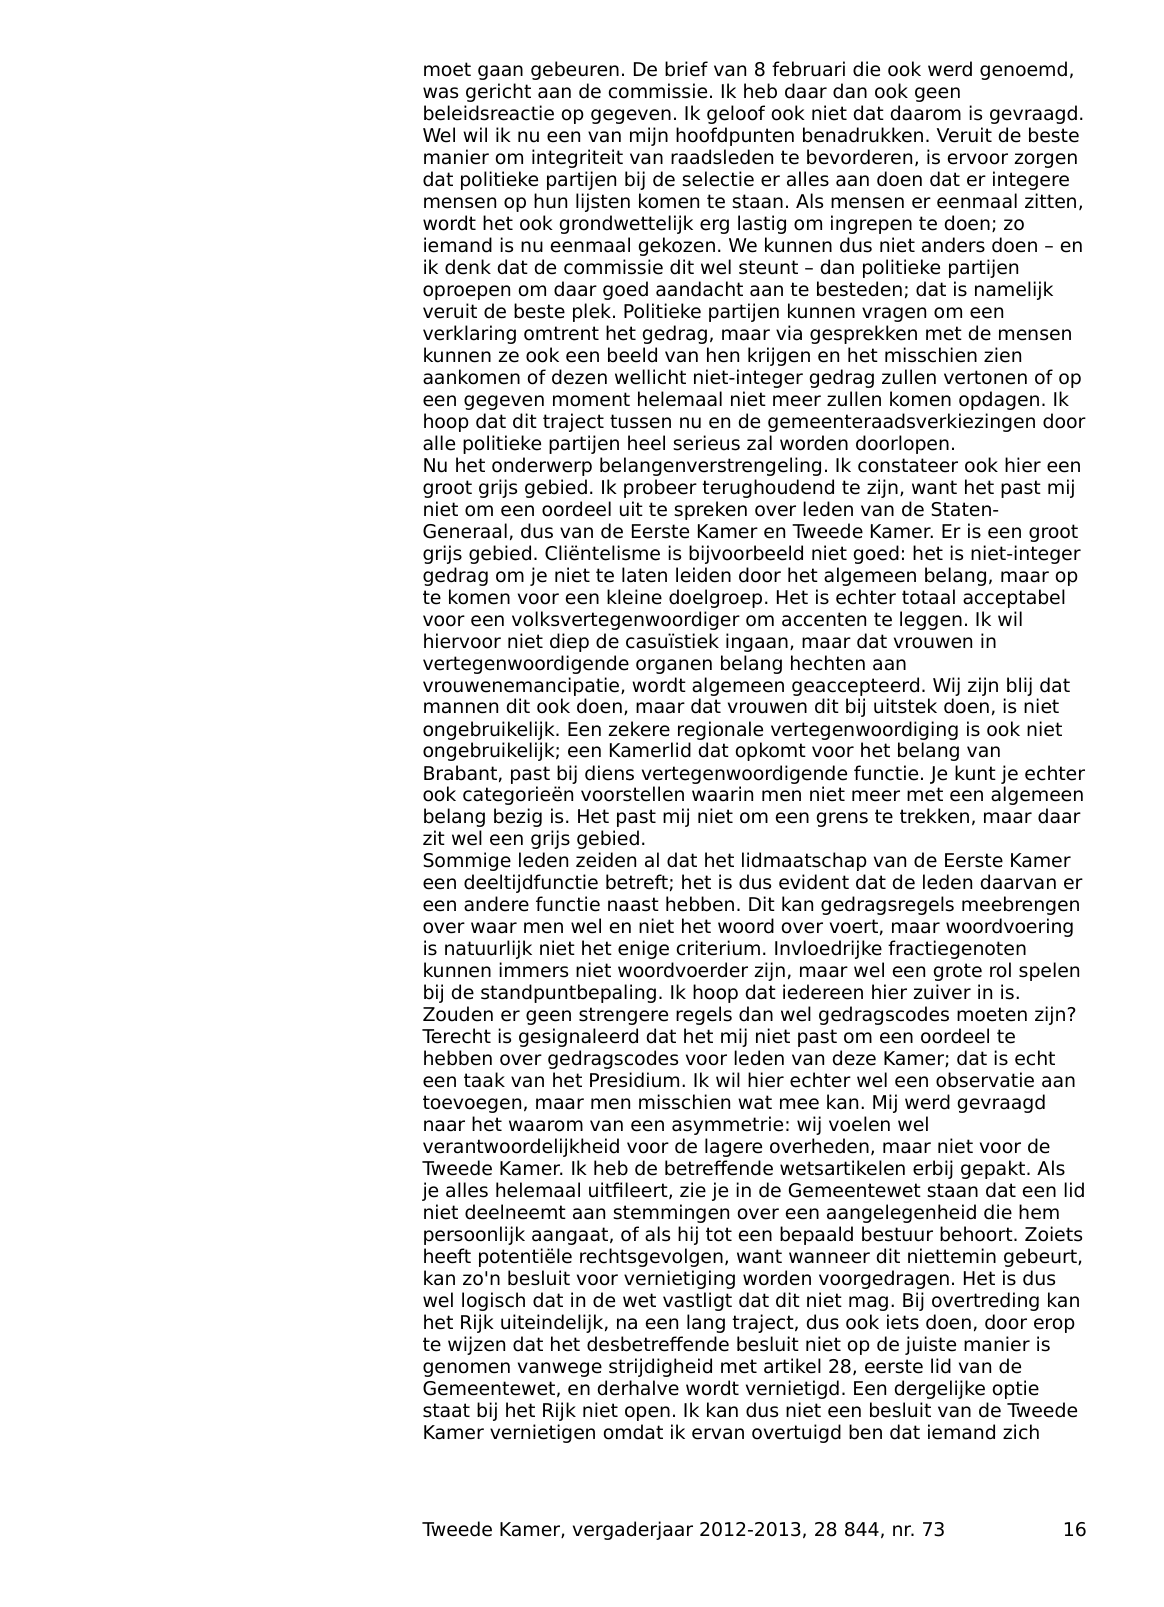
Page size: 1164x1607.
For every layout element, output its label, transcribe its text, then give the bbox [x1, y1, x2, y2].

text Sommige leden zeiden al dat het lidmaatschap van de Eerste Kamer een deeltijdfunctie betreft; het is dus evident dat de leden daarvan er een andere functie naast hebben. Dit kan gedragsregels meebrengen over waar men wel en niet het woord over voert, maar woordvoering is natuurlijk niet het enige criterium. Invloedrijke fractiegenoten kunnen immers niet woordvoerder zijn, maar wel een grote rol spelen bij de standpuntbepaling. Ik hoop dat iedereen hier zuiver in is. [422, 850, 1087, 1004]
text Zouden er geen strengere regels dan wel gedragscodes moeten zijn? Terecht is gesignaleerd dat het mij niet past om een oordeel te hebben over gedragscodes voor leden van deze Kamer; dat is echt een taak van het Presidium. Ik wil hier echter wel een observatie aan toevoegen, maar men misschien wat mee kan. Mij werd gevraagd naar het waarom van een asymmetrie: wij voelen wel verantwoordelijkheid voor de lagere overheden, maar niet voor de Tweede Kamer. Ik heb de betreffende wetsartikelen erbij gepakt. Als je alles helemaal uitfileert, zie je in de Gemeentewet staan dat een lid niet deelneemt aan stemmingen over een aangelegenheid die hem persoonlijk aangaat, of als hij tot een bepaald bestuur behoort. Zoiets heeft potentiële rechtsgevolgen, want wanneer dit niettemin gebeurt, kan zo'n besluit voor vernietiging worden voorgedragen. Het is dus wel logisch dat in de wet vastligt dat dit niet mag. Bij overtreding kan het Rijk uiteindelijk, na een lang traject, dus ook iets doen, door erop te wijzen dat het desbetreffende besluit niet op de juiste manier is genomen vanwege strijdigheid met artikel 28, eerste lid van de Gemeentewet, en derhalve wordt vernietigd. Een dergelijke optie staat bij het Rijk niet open. Ik kan dus niet een besluit van de Tweede Kamer vernietigen omdat ik ervan overtuigd ben dat iemand zich [422, 1004, 1087, 1444]
text moet gaan gebeuren. De brief van 8 februari die ook werd genoemd, was gericht aan de commissie. Ik heb daar dan ook geen beleidsreactie op gegeven. Ik geloof ook niet dat daarom is gevraagd. [422, 59, 1087, 125]
text Nu het onderwerp belangenverstrengeling. Ik constateer ook hier een groot grijs gebied. Ik probeer terughoudend te zijn, want het past mij niet om een oordeel uit te spreken over leden van de Staten-Generaal, dus van de Eerste Kamer en Tweede Kamer. Er is een groot grijs gebied. Cliëntelisme is bijvoorbeeld niet goed: het is niet-integer gedrag om je niet te laten leiden door het algemeen belang, maar op te komen voor een kleine doelgroep. Het is echter totaal acceptabel voor een volksvertegenwoordiger om accenten te leggen. Ik wil hiervoor niet diep de casuïstiek ingaan, maar dat vrouwen in vertegenwoordigende organen belang hechten aan vrouwenemancipatie, wordt algemeen geaccepteerd. Wij zijn blij dat mannen dit ook doen, maar dat vrouwen dit bij uitstek doen, is niet ongebruikelijk. Een zekere regionale vertegenwoordiging is ook niet ongebruikelijk; een Kamerlid dat opkomt voor het belang van Brabant, past bij diens vertegenwoordigende functie. Je kunt je echter ook categorieën voorstellen waarin men niet meer met een algemeen belang bezig is. Het past mij niet om een grens te trekken, maar daar zit wel een grijs gebied. [422, 455, 1087, 850]
text Wel wil ik nu een van mijn hoofdpunten benadrukken. Veruit de beste manier om integriteit van raadsleden te bevorderen, is ervoor zorgen dat politieke partijen bij de selectie er alles aan doen dat er integere mensen op hun lijsten komen te staan. Als mensen er eenmaal zitten, wordt het ook grondwettelijk erg lastig om ingrepen te doen; zo iemand is nu eenmaal gekozen. We kunnen dus niet anders doen – en ik denk dat de commissie dit wel steunt – dan politieke partijen oproepen om daar goed aandacht aan te besteden; dat is namelijk veruit de beste plek. Politieke partijen kunnen vragen om een verklaring omtrent het gedrag, maar via gesprekken met de mensen kunnen ze ook een beeld van hen krijgen en het misschien zien aankomen of dezen wellicht niet-integer gedrag zullen vertonen of op een gegeven moment helemaal niet meer zullen komen opdagen. Ik hoop dat dit traject tussen nu en de gemeenteraadsverkiezingen door alle politieke partijen heel serieus zal worden doorlopen. [422, 125, 1087, 455]
